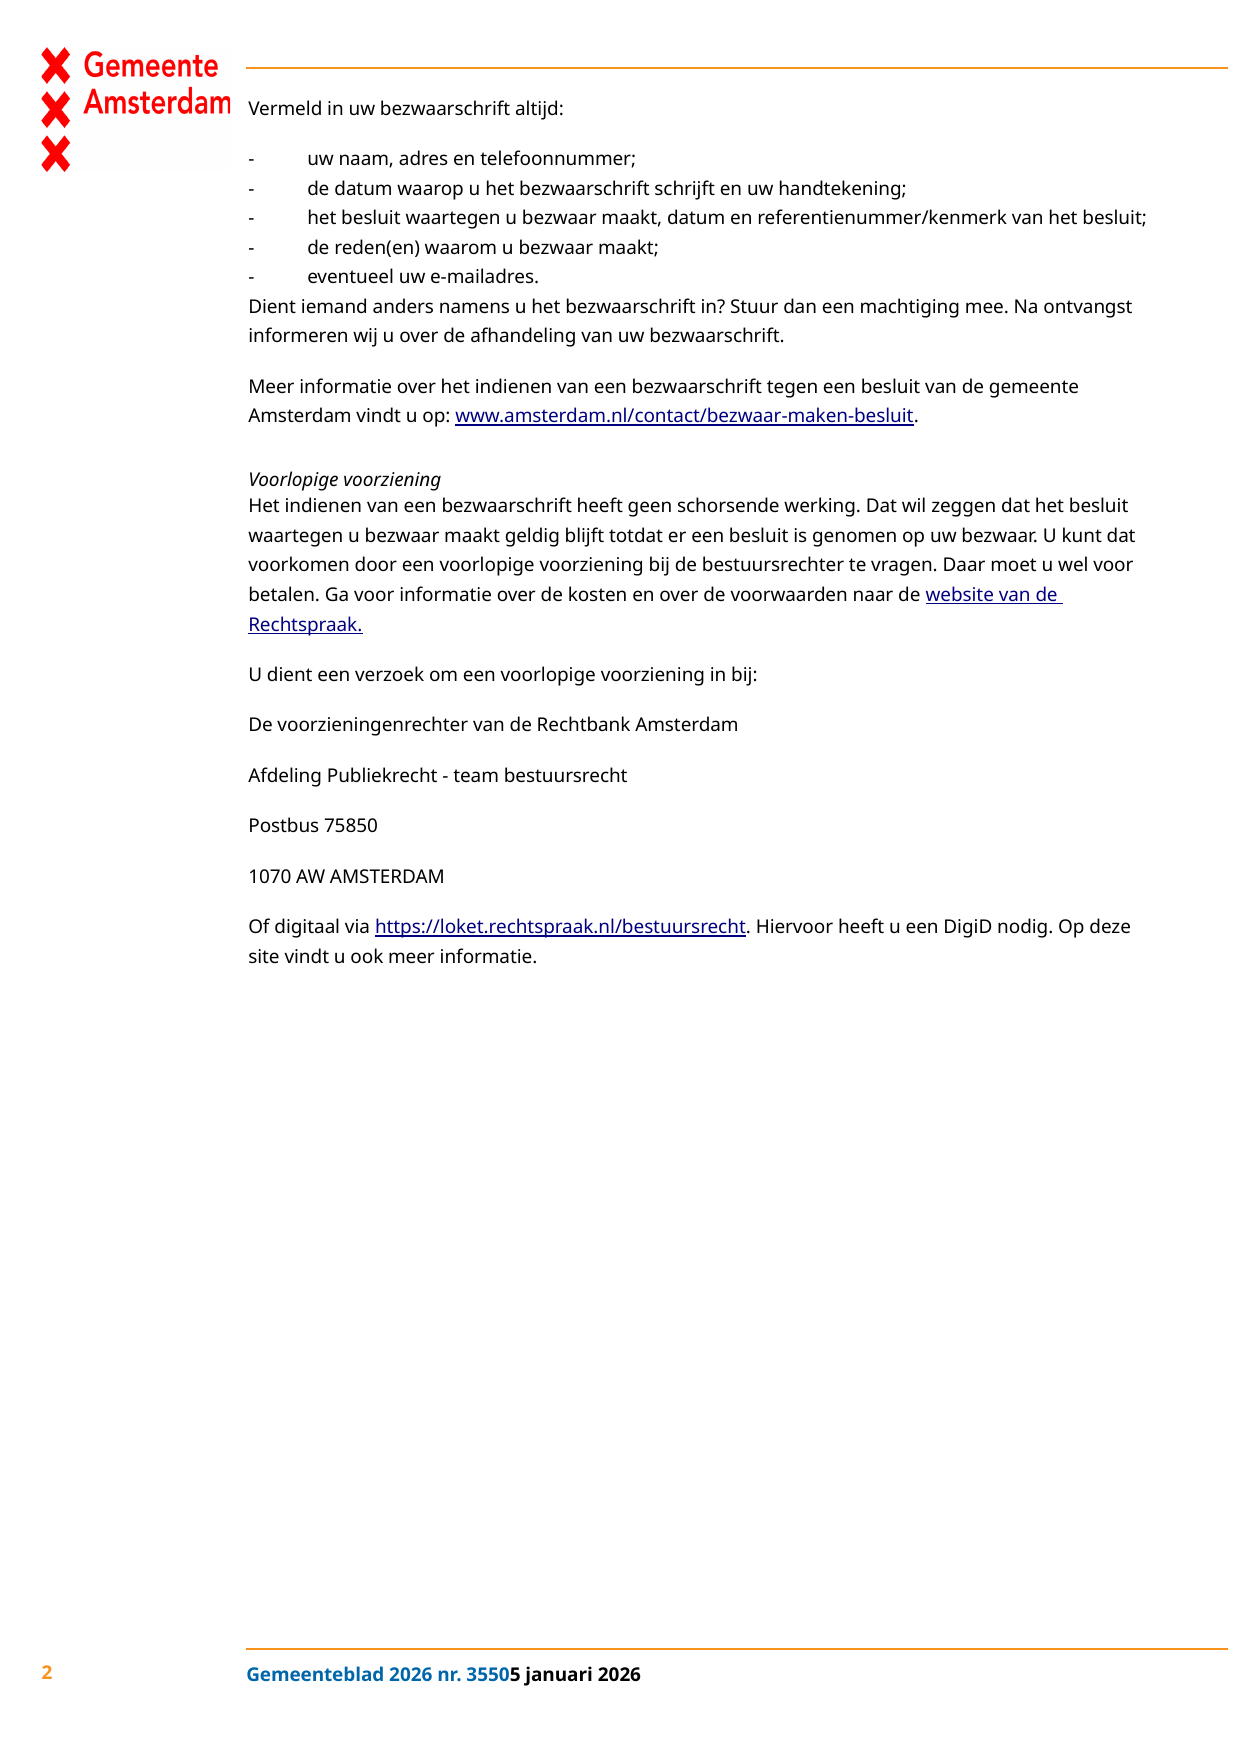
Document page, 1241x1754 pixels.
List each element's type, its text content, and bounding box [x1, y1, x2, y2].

text Dient iemand anders namens u het bezwaarschrift in? Stuur dan een machtiging mee. Na ontvangst informeren wij u over de afhandeling van uw bezwaarschrift. [248, 293, 1152, 348]
text Voorlopige voorziening [248, 467, 1152, 492]
list eventueel uw e-mailadres. [248, 263, 1152, 289]
picture [41, 47, 231, 172]
text Afdeling Publiekrecht - team bestuursrecht [248, 762, 1152, 788]
text Vermeld in uw bezwaarschrift altijd: [248, 95, 1152, 121]
list de datum waarop u het bezwaarschrift schrijft en uw handtekening; [248, 175, 1152, 201]
text U dient een verzoek om een voorlopige voorziening in bij: [248, 661, 1152, 687]
list het besluit waartegen u bezwaar maakt, datum en referentienummer/kenmerk van het besluit; [248, 204, 1152, 230]
text Het indienen van een bezwaarschrift heeft geen schorsende werking. Dat wil zeggen dat het besluit waartegen u bezwaar maakt geldig blijft totdat er een besluit is genomen op uw bezwaar. U kunt dat voorkomen door een voorlopige voorziening bij de bestuursrechter te vragen. Daar moet u wel voor betalen. Ga voor informatie over de kosten en over de voorwaarden naar de website van de Rechtspraak. [248, 492, 1152, 636]
text 1070 AW AMSTERDAM [248, 863, 1152, 888]
text Postbus 75850 [248, 812, 1152, 838]
list uw naam, adres en telefoonnummer; [248, 145, 1152, 171]
text Meer informatie over het indienen van een bezwaarschrift tegen een besluit van de gemeente Amsterdam vindt u op: www.amsterdam.nl/contact/bezwaar-maken-besluit. [248, 373, 1152, 428]
list de reden(en) waarom u bezwaar maakt; [248, 234, 1152, 260]
text Of digitaal via https://loket.rechtspraak.nl/bestuursrecht. Hiervoor heeft u een DigiD nodig. Op deze site vindt u ook meer informatie. [248, 913, 1152, 968]
text De voorzieningenrechter van de Rechtbank Amsterdam [248, 712, 1152, 737]
